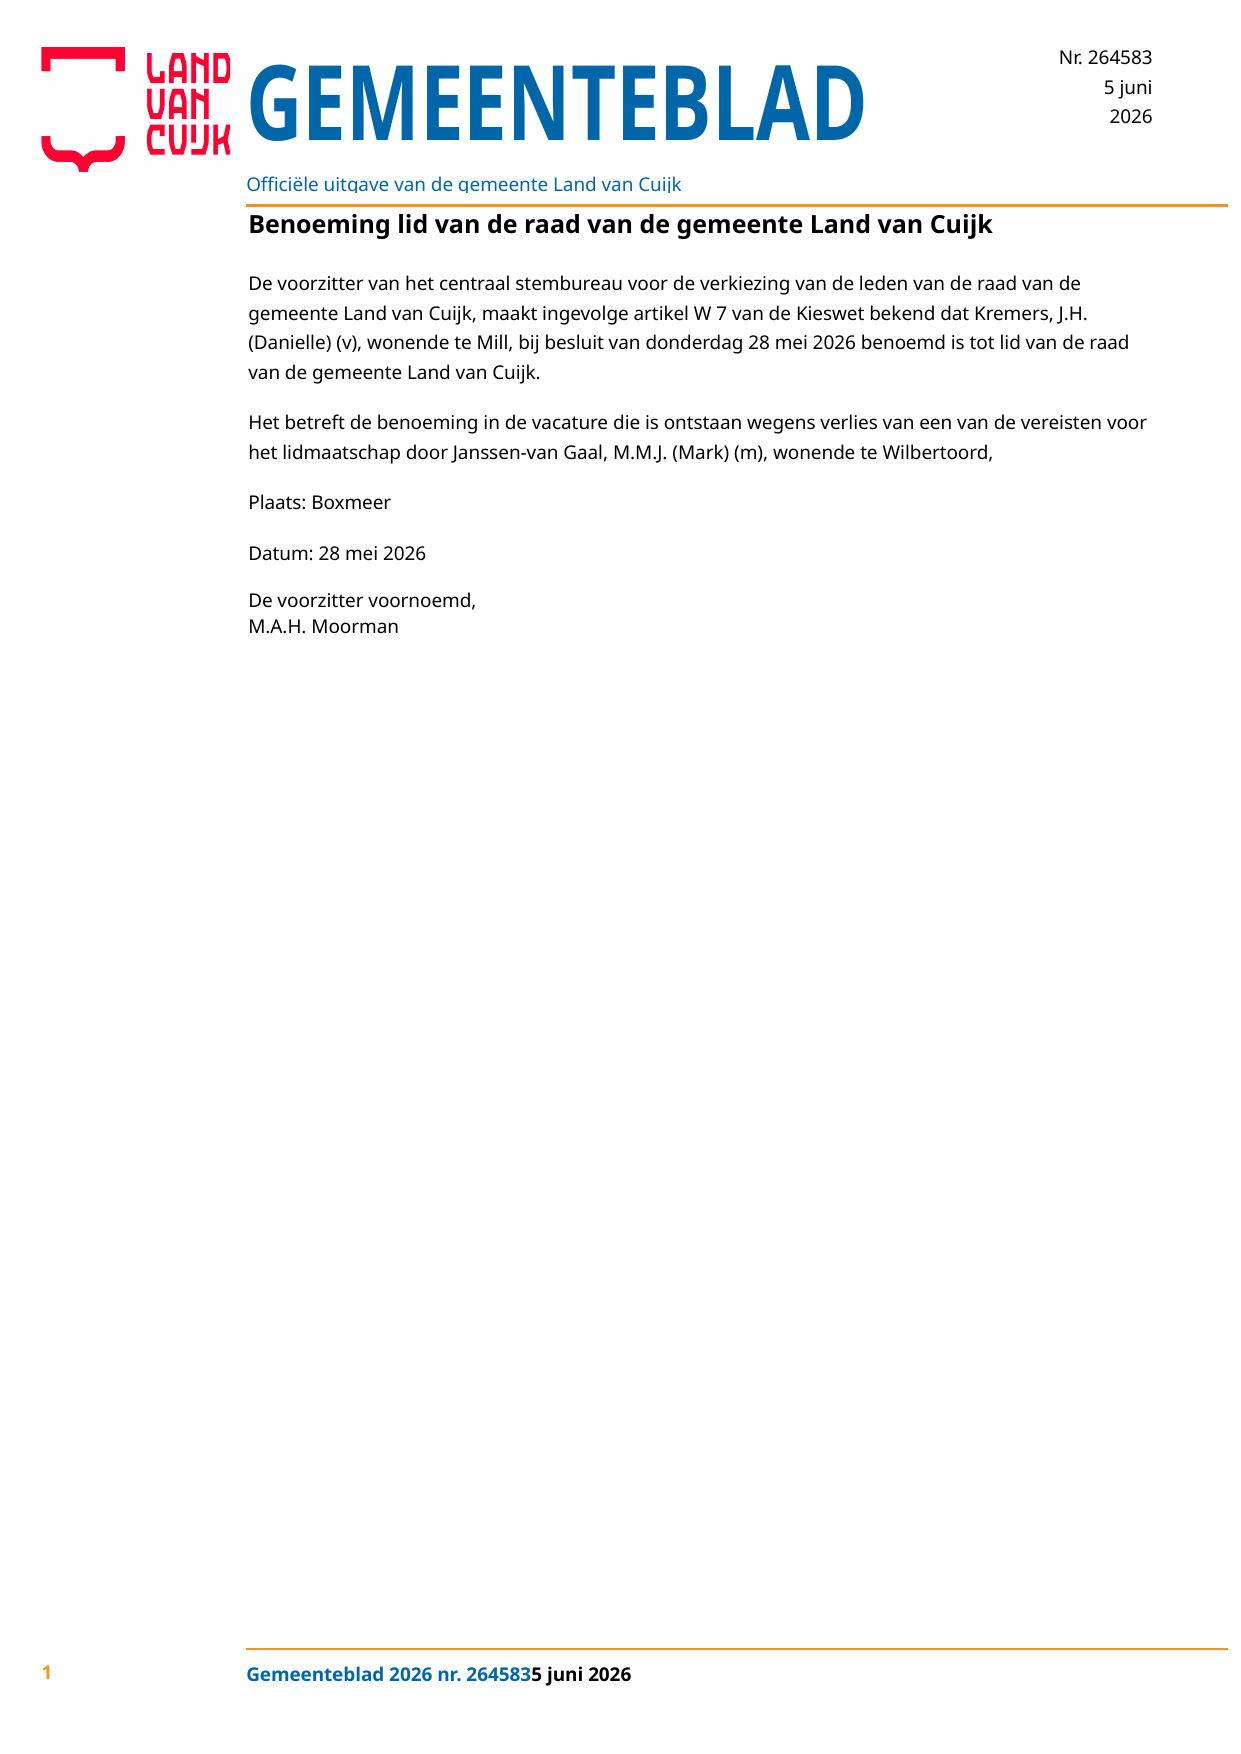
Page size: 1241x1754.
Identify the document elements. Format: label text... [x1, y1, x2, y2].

text Plaats: Boxmeer [248, 489, 1152, 515]
text De voorzitter van het centraal stembureau voor de verkiezing van de leden van de raad van de gemeente Land van Cuijk, maakt ingevolge artikel W 7 van de Kieswet bekend dat Kremers, J.H. (Danielle) (v), wonende te Mill, bij besluit van donderdag 28 mei 2026 benoemd is tot lid van de raad van de gemeente Land van Cuijk. [248, 270, 1152, 385]
text M.A.H. Moorman [248, 613, 1152, 639]
text De voorzitter voornoemd, [248, 588, 1152, 613]
text Het betreft de benoeming in de vacature die is ontstaan wegens verlies van een van de vereisten voor het lidmaatschap door Janssen-van Gaal, M.M.J. (Mark) (m), wonende te Wilbertoord, [248, 409, 1152, 465]
text Benoeming lid van de raad van de gemeente Land van Cuijk [248, 207, 1152, 241]
text Datum: 28 mei 2026 [248, 540, 1152, 566]
picture [41, 47, 231, 172]
